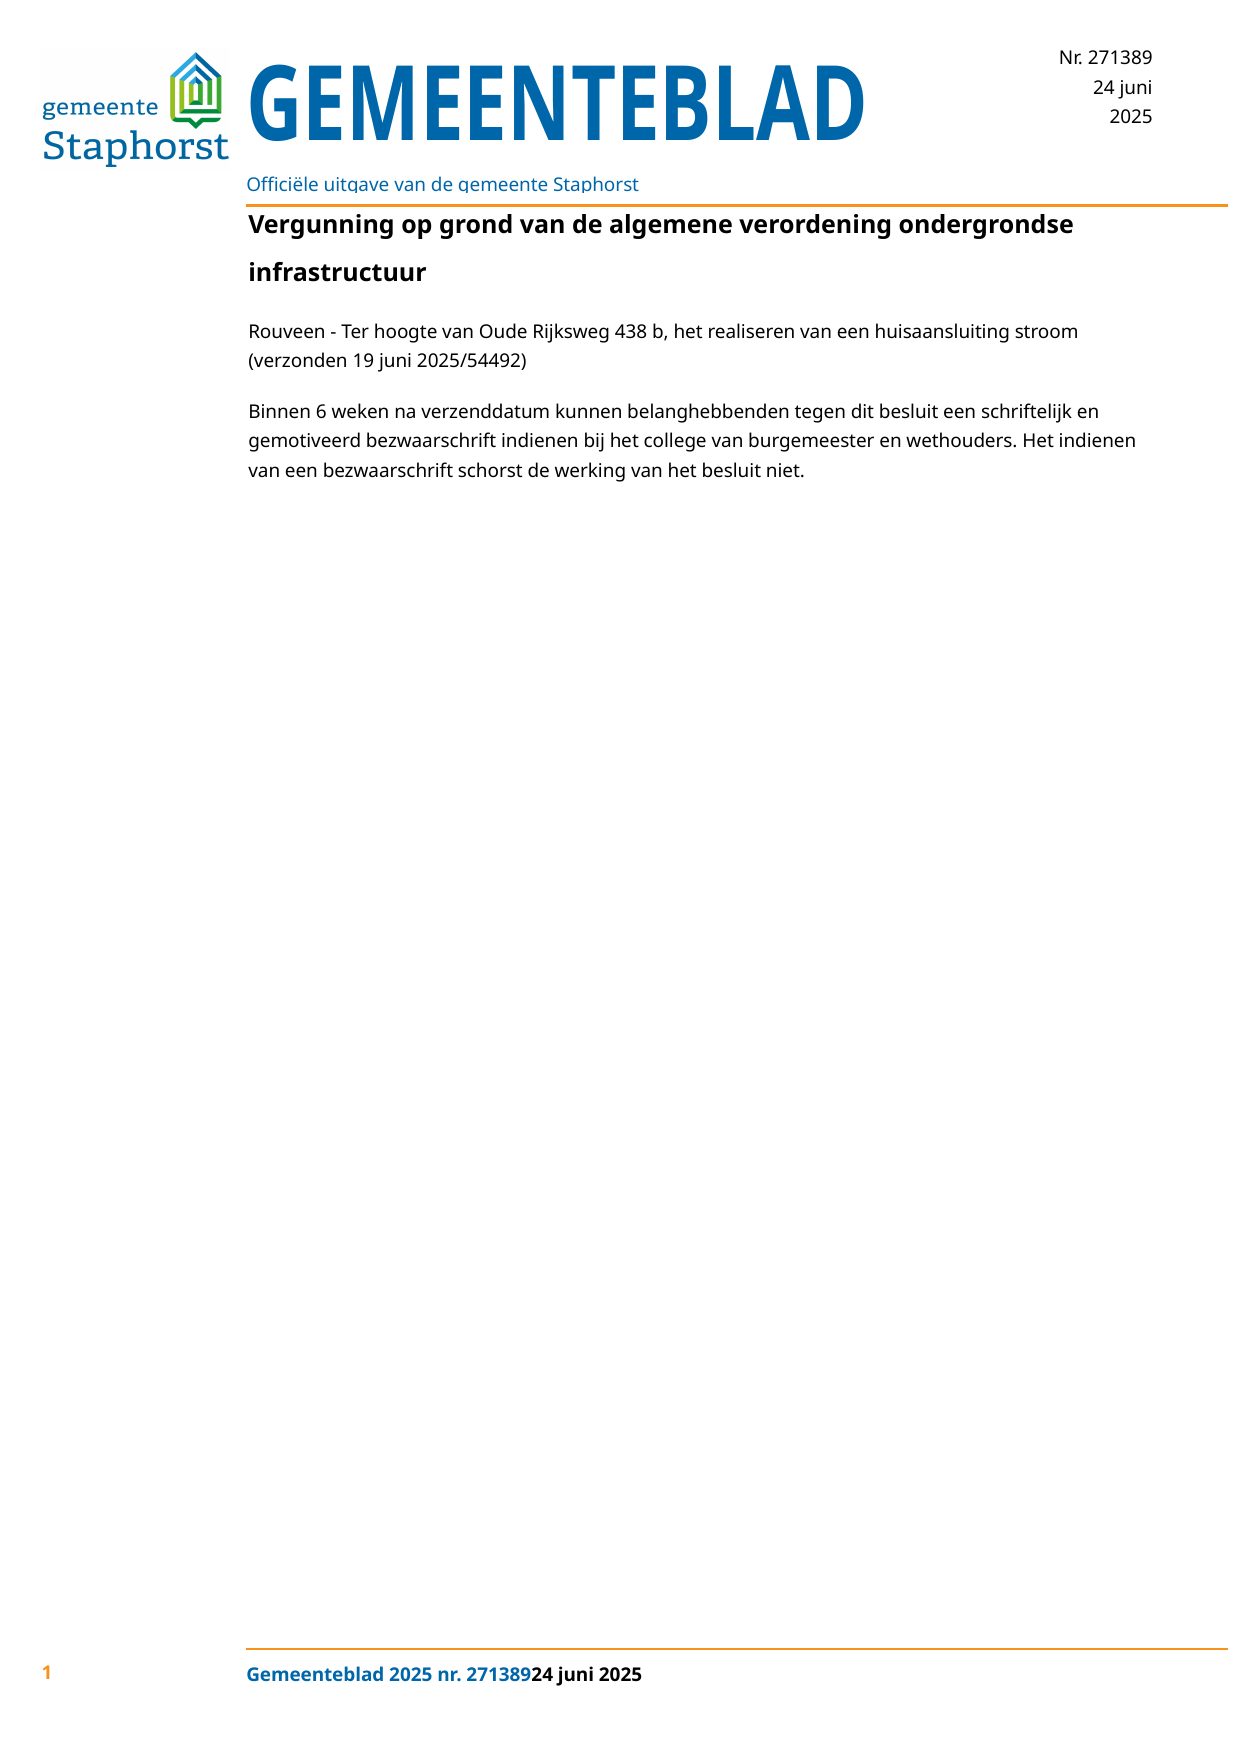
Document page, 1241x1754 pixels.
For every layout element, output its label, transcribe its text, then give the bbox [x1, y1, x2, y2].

text Vergunning op grond van de algemene verordening ondergrondse infrastructuur [248, 207, 1152, 288]
text Binnen 6 weken na verzenddatum kunnen belanghebbenden tegen dit besluit een schriftelijk en gemotiveerd bezwaarschrift indienen bij het college van burgemeester en wethouders. Het indienen van een bezwaarschrift schorst de werking van het besluit niet. [248, 398, 1152, 483]
picture [41, 47, 231, 172]
text Rouveen - Ter hoogte van Oude Rijksweg 438 b, het realiseren van een huisaansluiting stroom (verzonden 19 juni 2025/54492) [248, 318, 1152, 373]
